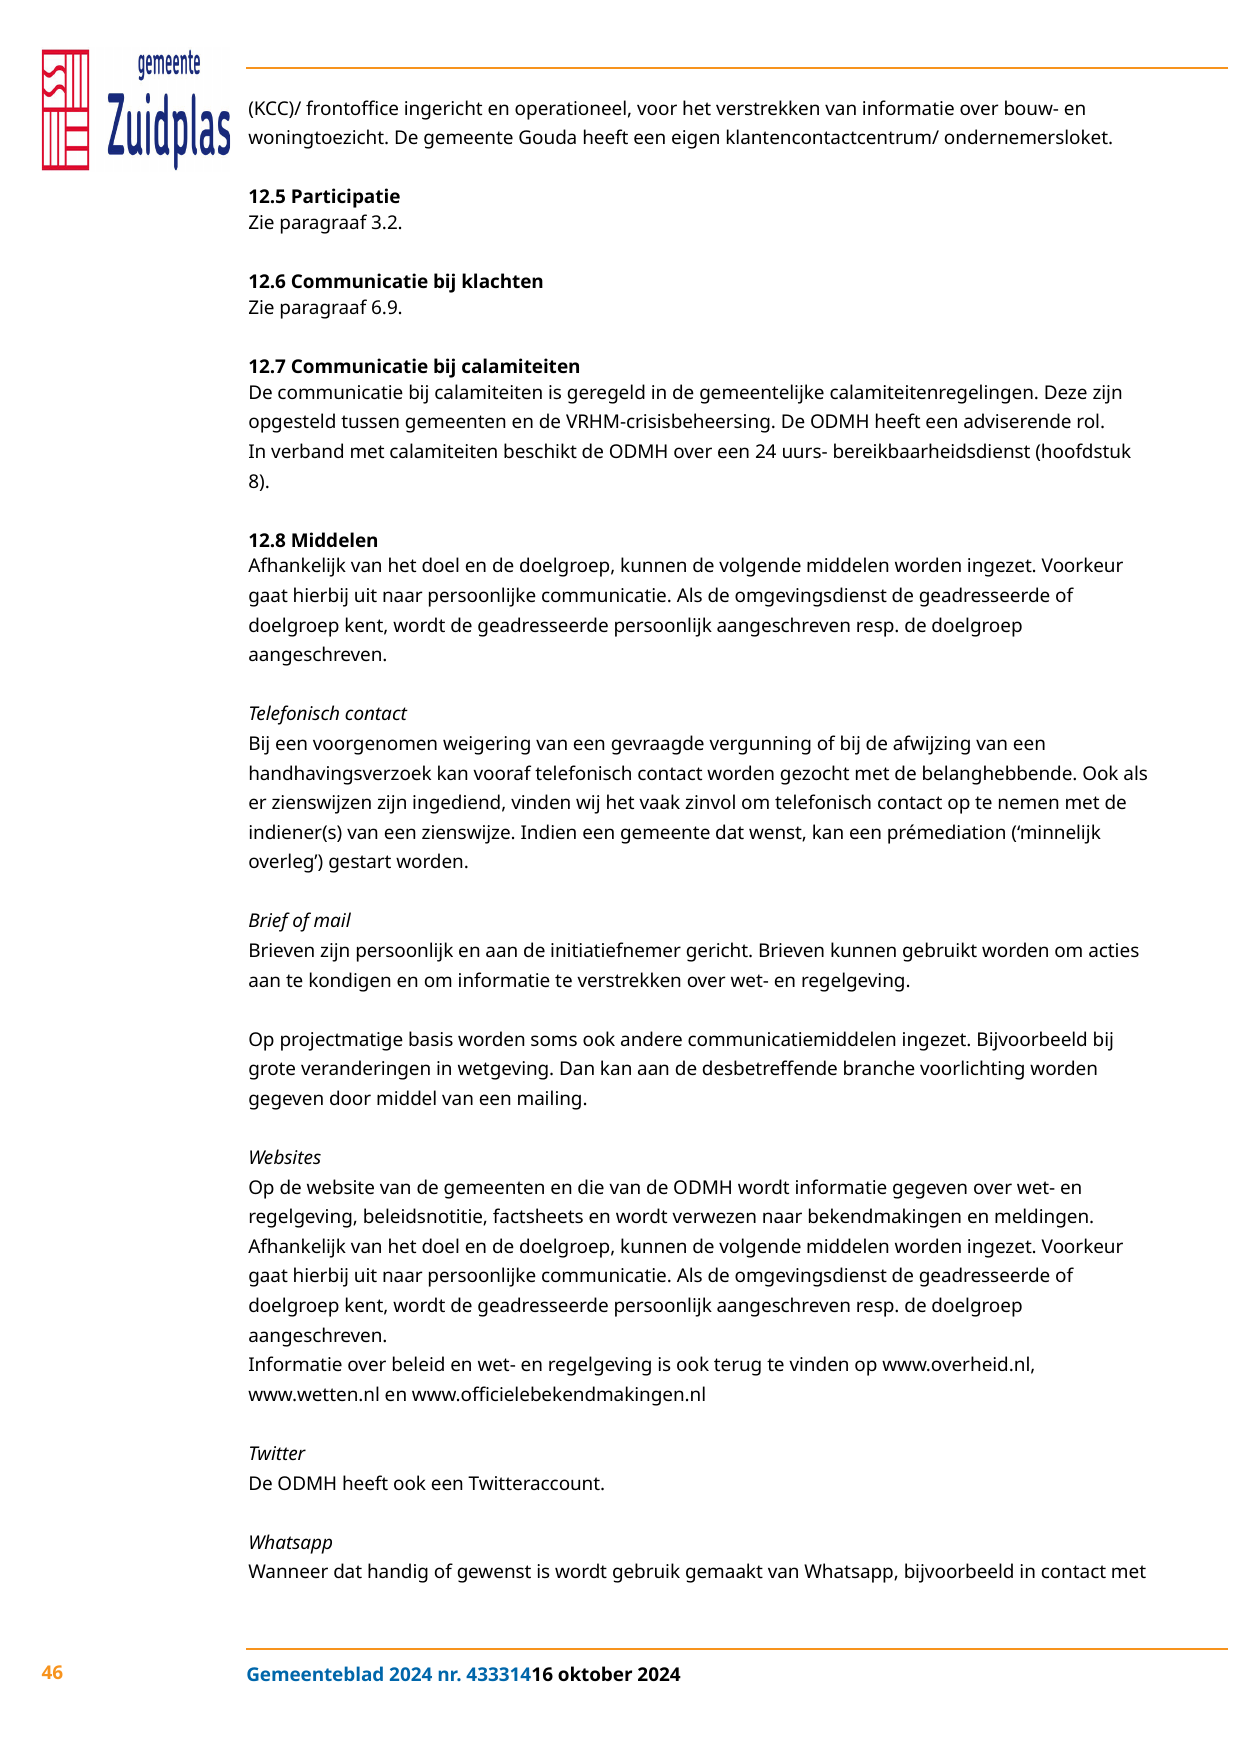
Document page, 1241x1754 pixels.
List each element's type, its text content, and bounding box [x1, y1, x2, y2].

text Op de website van de gemeenten en die van de ODMH wordt informatie gegeven over wet- en regelgeving, beleidsnotitie, factsheets en wordt verwezen naar bekendmakingen en meldingen. [248, 1174, 1152, 1229]
text In verband met calamiteiten beschikt de ODMH over een 24 uurs- bereikbaarheidsdienst (hoofdstuk 8). [248, 438, 1152, 493]
text Informatie over beleid en wet- en regelgeving is ook terug te vinden op www.overheid.nl, www.wetten.nl en www.officielebekendmakingen.nl [248, 1351, 1152, 1407]
text Websites [248, 1144, 1152, 1170]
text Wanneer dat handig of gewenst is wordt gebruik gemaakt van Whatsapp, bijvoorbeeld in contact met [248, 1558, 1152, 1584]
text Afhankelijk van het doel en de doelgroep, kunnen de volgende middelen worden ingezet. Voorkeur gaat hierbij uit naar persoonlijke communicatie. Als de omgevingsdienst de geadresseerde of doelgroep kent, wordt de geadresseerde persoonlijk aangeschreven resp. de doelgroep aangeschreven. [248, 553, 1152, 667]
text 12.5 Participatie [248, 183, 1152, 209]
text Bij een voorgenomen weigering van een gevraagde vergunning of bij de afwijzing van een handhavingsverzoek kan vooraf telefonisch contact worden gezocht met de belanghebbende. Ook als er zienswijzen zijn ingediend, vinden wij het vaak zinvol om telefonisch contact op te nemen met de indiener(s) van een zienswijze. Indien een gemeente dat wenst, kan een prémediation (‘minnelijk overleg’) gestart worden. [248, 730, 1152, 874]
text 12.6 Communicatie bij klachten [248, 268, 1152, 294]
text Afhankelijk van het doel en de doelgroep, kunnen de volgende middelen worden ingezet. Voorkeur gaat hierbij uit naar persoonlijke communicatie. Als de omgevingsdienst de geadresseerde of doelgroep kent, wordt de geadresseerde persoonlijk aangeschreven resp. de doelgroep aangeschreven. [248, 1233, 1152, 1348]
picture [41, 47, 231, 172]
text Twitter [248, 1440, 1152, 1466]
text Whatsapp [248, 1529, 1152, 1555]
text Zie paragraaf 3.2. [248, 209, 1152, 235]
text 12.7 Communicatie bij calamiteiten [248, 353, 1152, 379]
text Brieven zijn persoonlijk en aan de initiatiefnemer gericht. Brieven kunnen gebruikt worden om acties aan te kondigen en om informatie te verstrekken over wet- en regelgeving. [248, 937, 1152, 993]
text De communicatie bij calamiteiten is geregeld in de gemeentelijke calamiteitenregelingen. Deze zijn opgesteld tussen gemeenten en de VRHM-crisisbeheersing. De ODMH heeft een adviserende rol. [248, 379, 1152, 434]
text (KCC)/ frontoffice ingericht en operationeel, voor het verstrekken van informatie over bouw- en woningtoezicht. De gemeente Gouda heeft een eigen klantencontactcentrum/ ondernemersloket. [248, 95, 1152, 150]
text Telefonisch contact [248, 701, 1152, 726]
text De ODMH heeft ook een Twitteraccount. [248, 1470, 1152, 1496]
text 12.8 Middelen [248, 527, 1152, 553]
text Brief of mail [248, 908, 1152, 933]
text Zie paragraaf 6.9. [248, 294, 1152, 320]
text Op projectmatige basis worden soms ook andere communicatiemiddelen ingezet. Bijvoorbeeld bij grote veranderingen in wetgeving. Dan kan aan de desbetreffende branche voorlichting worden gegeven door middel van een mailing. [248, 1026, 1152, 1111]
